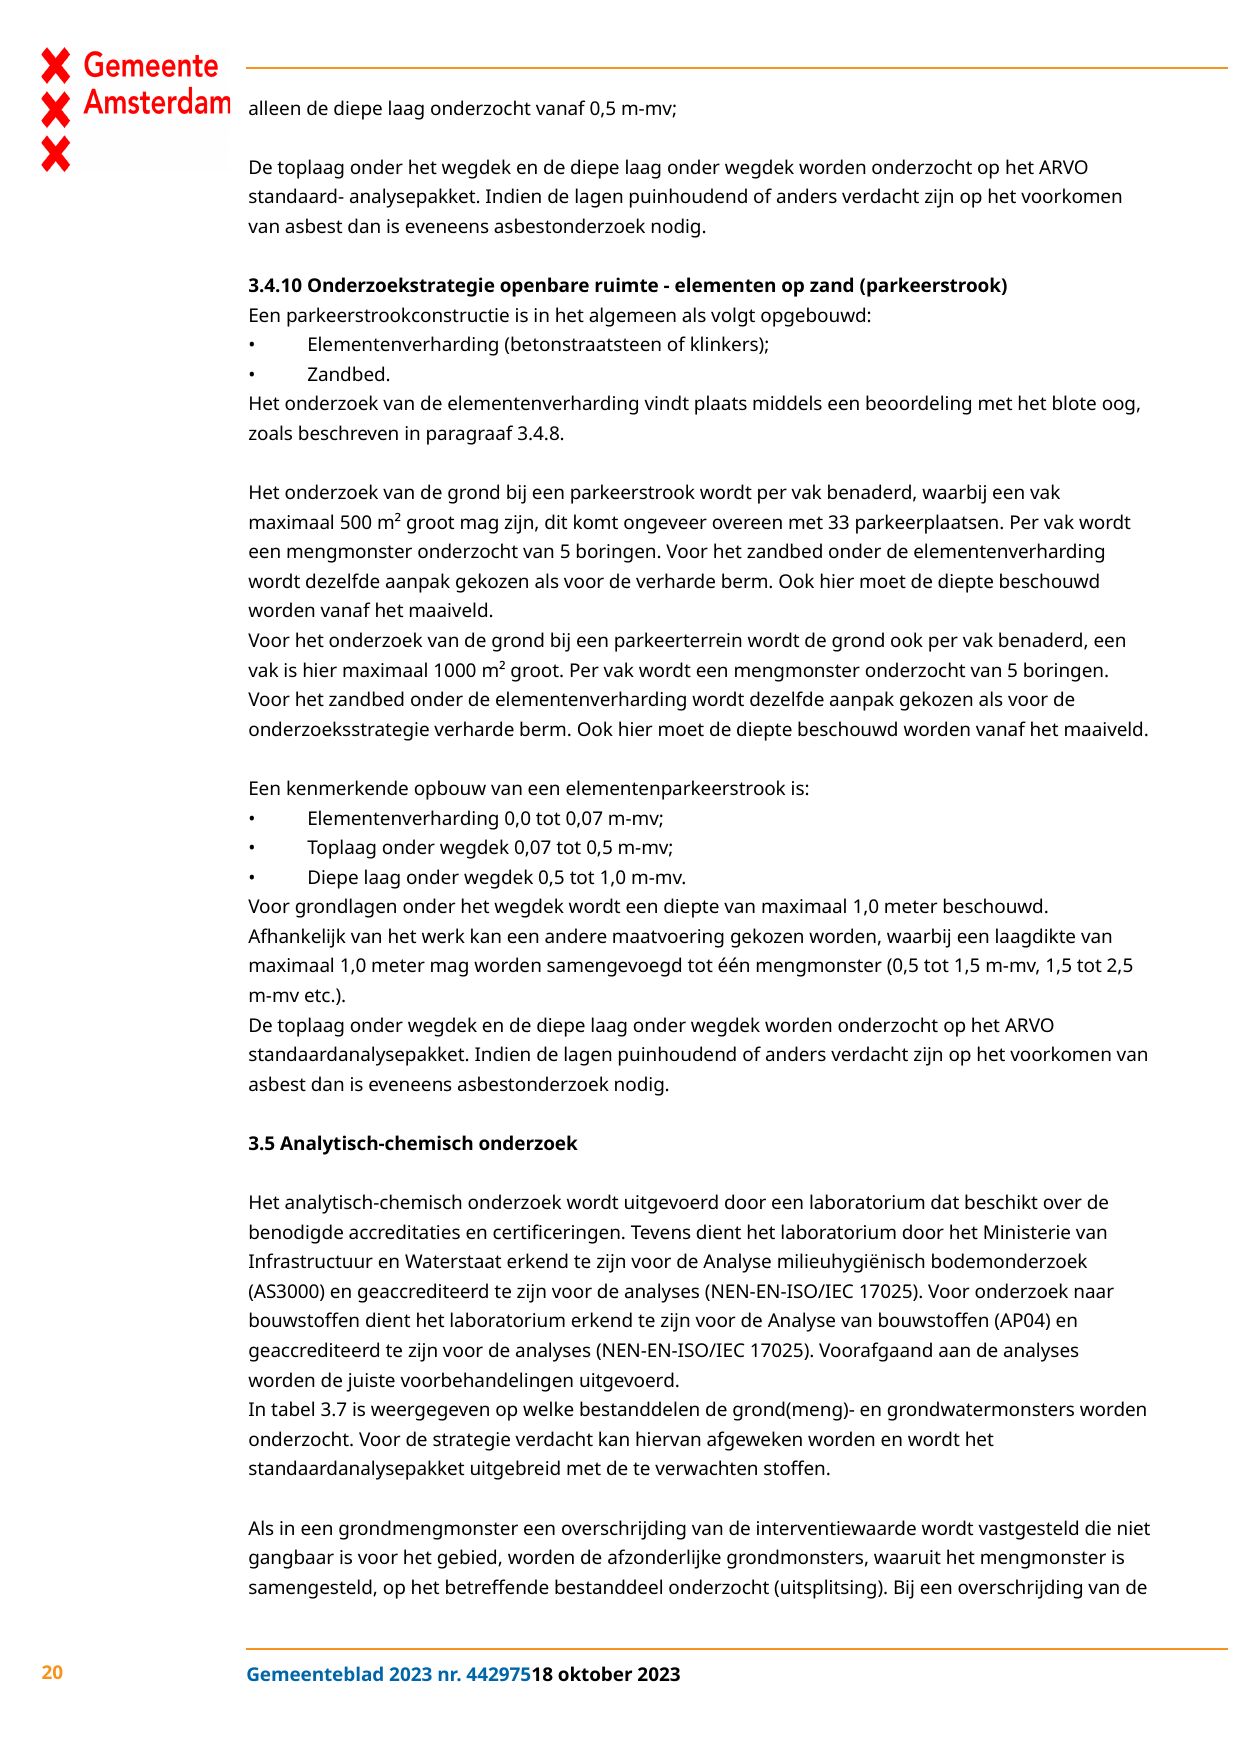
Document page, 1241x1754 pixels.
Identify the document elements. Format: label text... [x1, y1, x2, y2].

picture [41, 47, 231, 172]
text In tabel 3.7 is weergegeven op welke bestanddelen de grond(meng)- en grondwatermonsters worden onderzocht. Voor de strategie verdacht kan hiervan afgeweken worden en wordt het standaardanalysepakket uitgebreid met de te verwachten stoffen. [248, 1396, 1152, 1481]
list Zandbed. [248, 361, 1152, 387]
text 3.5 Analytisch-chemisch onderzoek [248, 1130, 1152, 1156]
text Een parkeerstrookconstructie is in het algemeen als volgt opgebouwd: [248, 302, 1152, 328]
text De toplaag onder wegdek en de diepe laag onder wegdek worden onderzocht op het ARVO standaardanalysepakket. Indien de lagen puinhoudend of anders verdacht zijn op het voorkomen van asbest dan is eveneens asbestonderzoek nodig. [248, 1012, 1152, 1097]
list Toplaag onder wegdek 0,07 tot 0,5 m-mv; [248, 834, 1152, 860]
text alleen de diepe laag onderzocht vanaf 0,5 m-mv; [248, 95, 1152, 121]
list Elementenverharding 0,0 tot 0,07 m-mv; [248, 805, 1152, 831]
list Diepe laag onder wegdek 0,5 tot 1,0 m-mv. [248, 864, 1152, 890]
text Voor het onderzoek van de grond bij een parkeerterrein wordt de grond ook per vak benaderd, een vak is hier maximaal 1000 m² groot. Per vak wordt een mengmonster onderzocht van 5 boringen. Voor het zandbed onder de elementenverharding wordt dezelfde aanpak gekozen als voor de onderzoeksstrategie verharde berm. Ook hier moet de diepte beschouwd worden vanaf het maaiveld. [248, 627, 1152, 742]
text Een kenmerkende opbouw van een elementenparkeerstrook is: [248, 775, 1152, 801]
text Als in een grondmengmonster een overschrijding van de interventiewaarde wordt vastgesteld die niet gangbaar is voor het gebied, worden de afzonderlijke grondmonsters, waaruit het mengmonster is samengesteld, op het betreffende bestanddeel onderzocht (uitsplitsing). Bij een overschrijding van de [248, 1515, 1152, 1600]
text Het onderzoek van de grond bij een parkeerstrook wordt per vak benaderd, waarbij een vak maximaal 500 m² groot mag zijn, dit komt ongeveer overeen met 33 parkeerplaatsen. Per vak wordt een mengmonster onderzocht van 5 boringen. Voor het zandbed onder de elementenverharding wordt dezelfde aanpak gekozen als voor de verharde berm. Ook hier moet de diepte beschouwd worden vanaf het maaiveld. [248, 479, 1152, 623]
text De toplaag onder het wegdek en de diepe laag onder wegdek worden onderzocht op het ARVO standaard- analysepakket. Indien de lagen puinhoudend of anders verdacht zijn op het voorkomen van asbest dan is eveneens asbestonderzoek nodig. [248, 154, 1152, 239]
list Elementenverharding (betonstraatsteen of klinkers); [248, 331, 1152, 357]
text 3.4.10 Onderzoekstrategie openbare ruimte - elementen op zand (parkeerstrook) [248, 272, 1152, 298]
text Het onderzoek van de elementenverharding vindt plaats middels een beoordeling met het blote oog, zoals beschreven in paragraaf 3.4.8. [248, 391, 1152, 446]
text Het analytisch-chemisch onderzoek wordt uitgevoerd door een laboratorium dat beschikt over de benodigde accreditaties en certificeringen. Tevens dient het laboratorium door het Ministerie van Infrastructuur en Waterstaat erkend te zijn voor de Analyse milieuhygiënisch bodemonderzoek (AS3000) en geaccrediteerd te zijn voor de analyses (NEN-EN-ISO/IEC 17025). Voor onderzoek naar bouwstoffen dient het laboratorium erkend te zijn voor de Analyse van bouwstoffen (AP04) en geaccrediteerd te zijn voor de analyses (NEN-EN-ISO/IEC 17025). Voorafgaand aan de analyses worden de juiste voorbehandelingen uitgevoerd. [248, 1189, 1152, 1393]
text Voor grondlagen onder het wegdek wordt een diepte van maximaal 1,0 meter beschouwd. Afhankelijk van het werk kan een andere maatvoering gekozen worden, waarbij een laagdikte van maximaal 1,0 meter mag worden samengevoegd tot één mengmonster (0,5 tot 1,5 m-mv, 1,5 tot 2,5 m-mv etc.). [248, 893, 1152, 1008]
